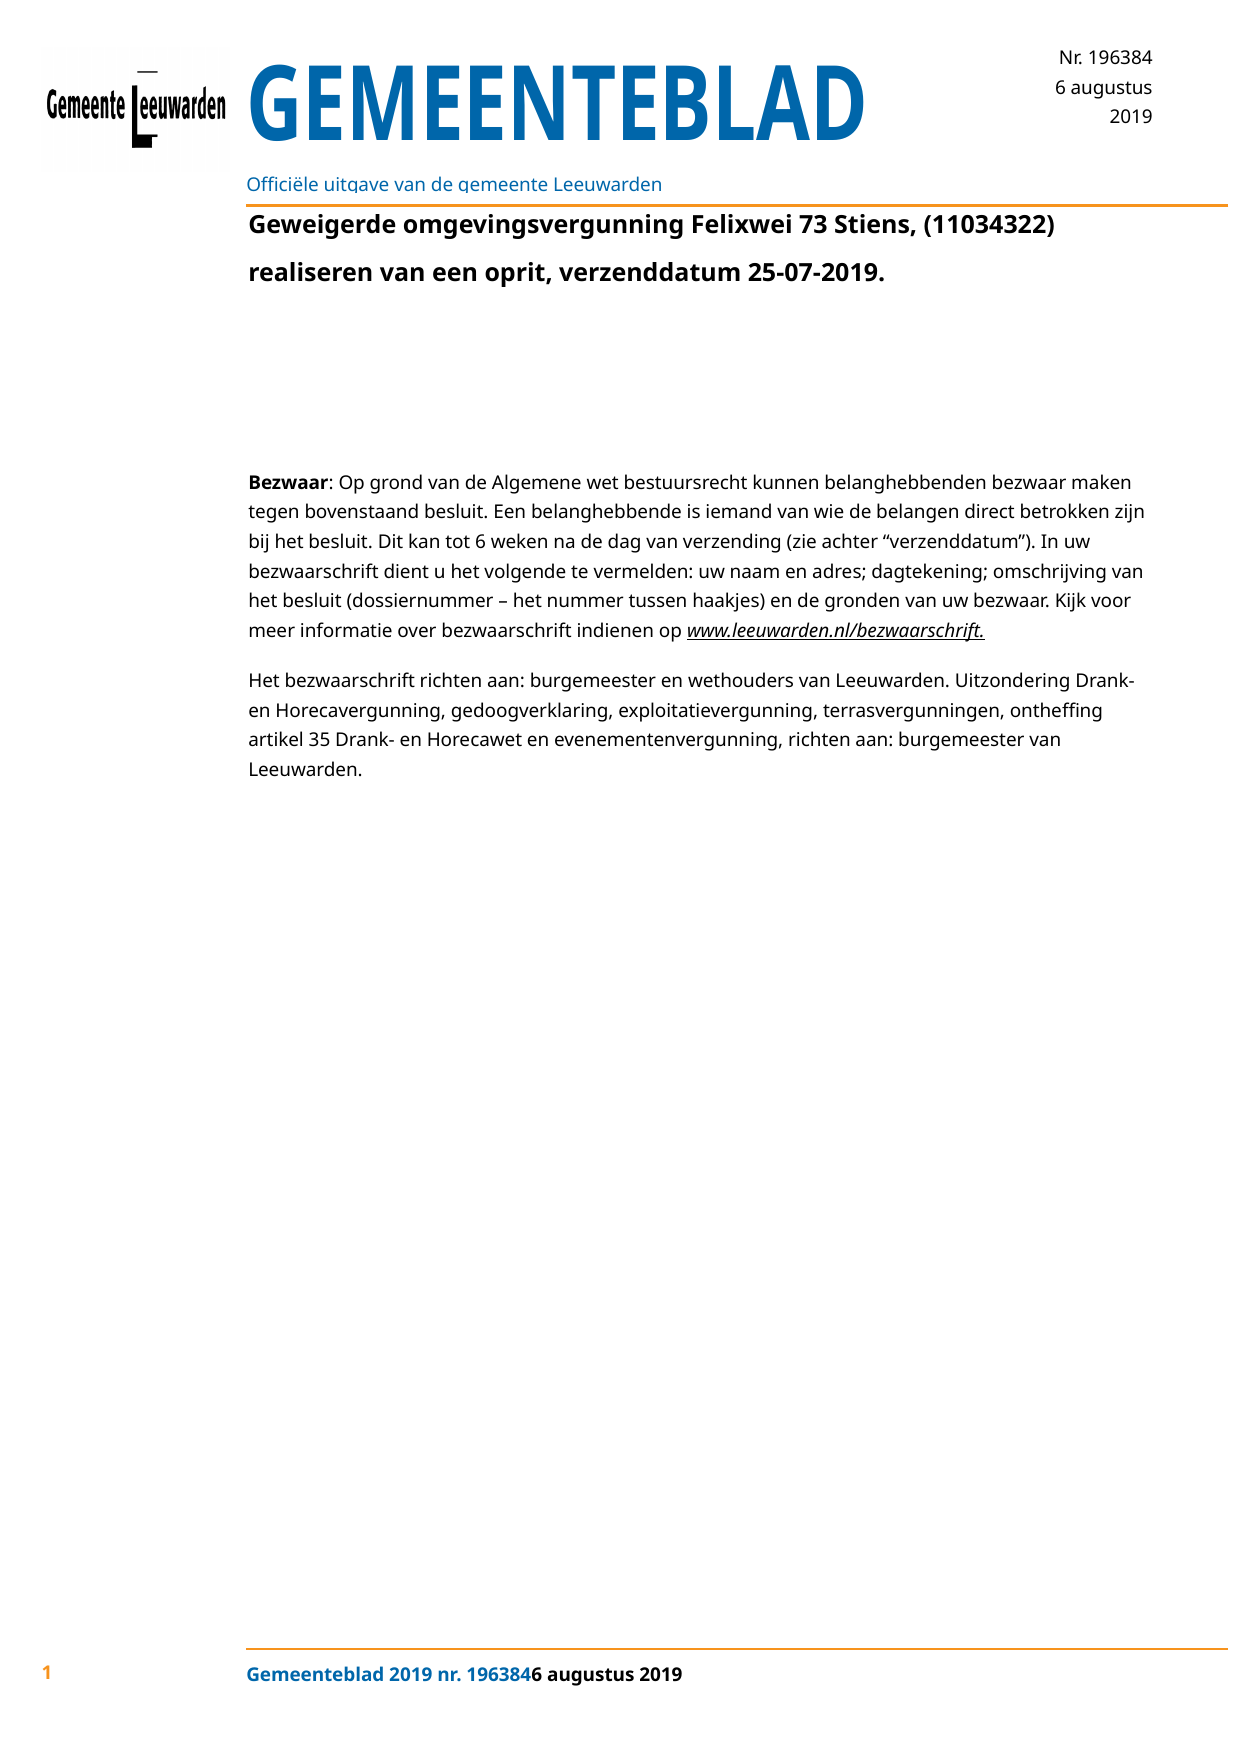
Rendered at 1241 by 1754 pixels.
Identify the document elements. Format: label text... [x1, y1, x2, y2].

text Geweigerde omgevingsvergunning Felixwei 73 Stiens, (11034322) realiseren van een oprit, verzenddatum 25-07-2019. [248, 207, 1152, 288]
text Het bezwaarschrift richten aan: burgemeester en wethouders van Leeuwarden. Uitzondering Drank- en Horecavergunning, gedoogverklaring, exploitatievergunning, terrasvergunningen, ontheffing artikel 35 Drank- en Horecawet en evenementenvergunning, richten aan: burgemeester van Leeuwarden. [248, 667, 1152, 782]
text Bezwaar: Op grond van de Algemene wet bestuursrecht kunnen belanghebbenden bezwaar maken tegen bovenstaand besluit. Een belanghebbende is iemand van wie de belangen direct betrokken zijn bij het besluit. Dit kan tot 6 weken na de dag van verzending (zie achter “verzenddatum”). In uw bezwaarschrift dient u het volgende te vermelden: uw naam en adres; dagtekening; omschrijving van het besluit (dossiernummer – het nummer tussen haakjes) en de gronden van uw bezwaar. Kijk voor meer informatie over bezwaarschrift indienen op www.leeuwarden.nl/bezwaarschrift. [248, 469, 1152, 643]
picture [41, 47, 231, 172]
